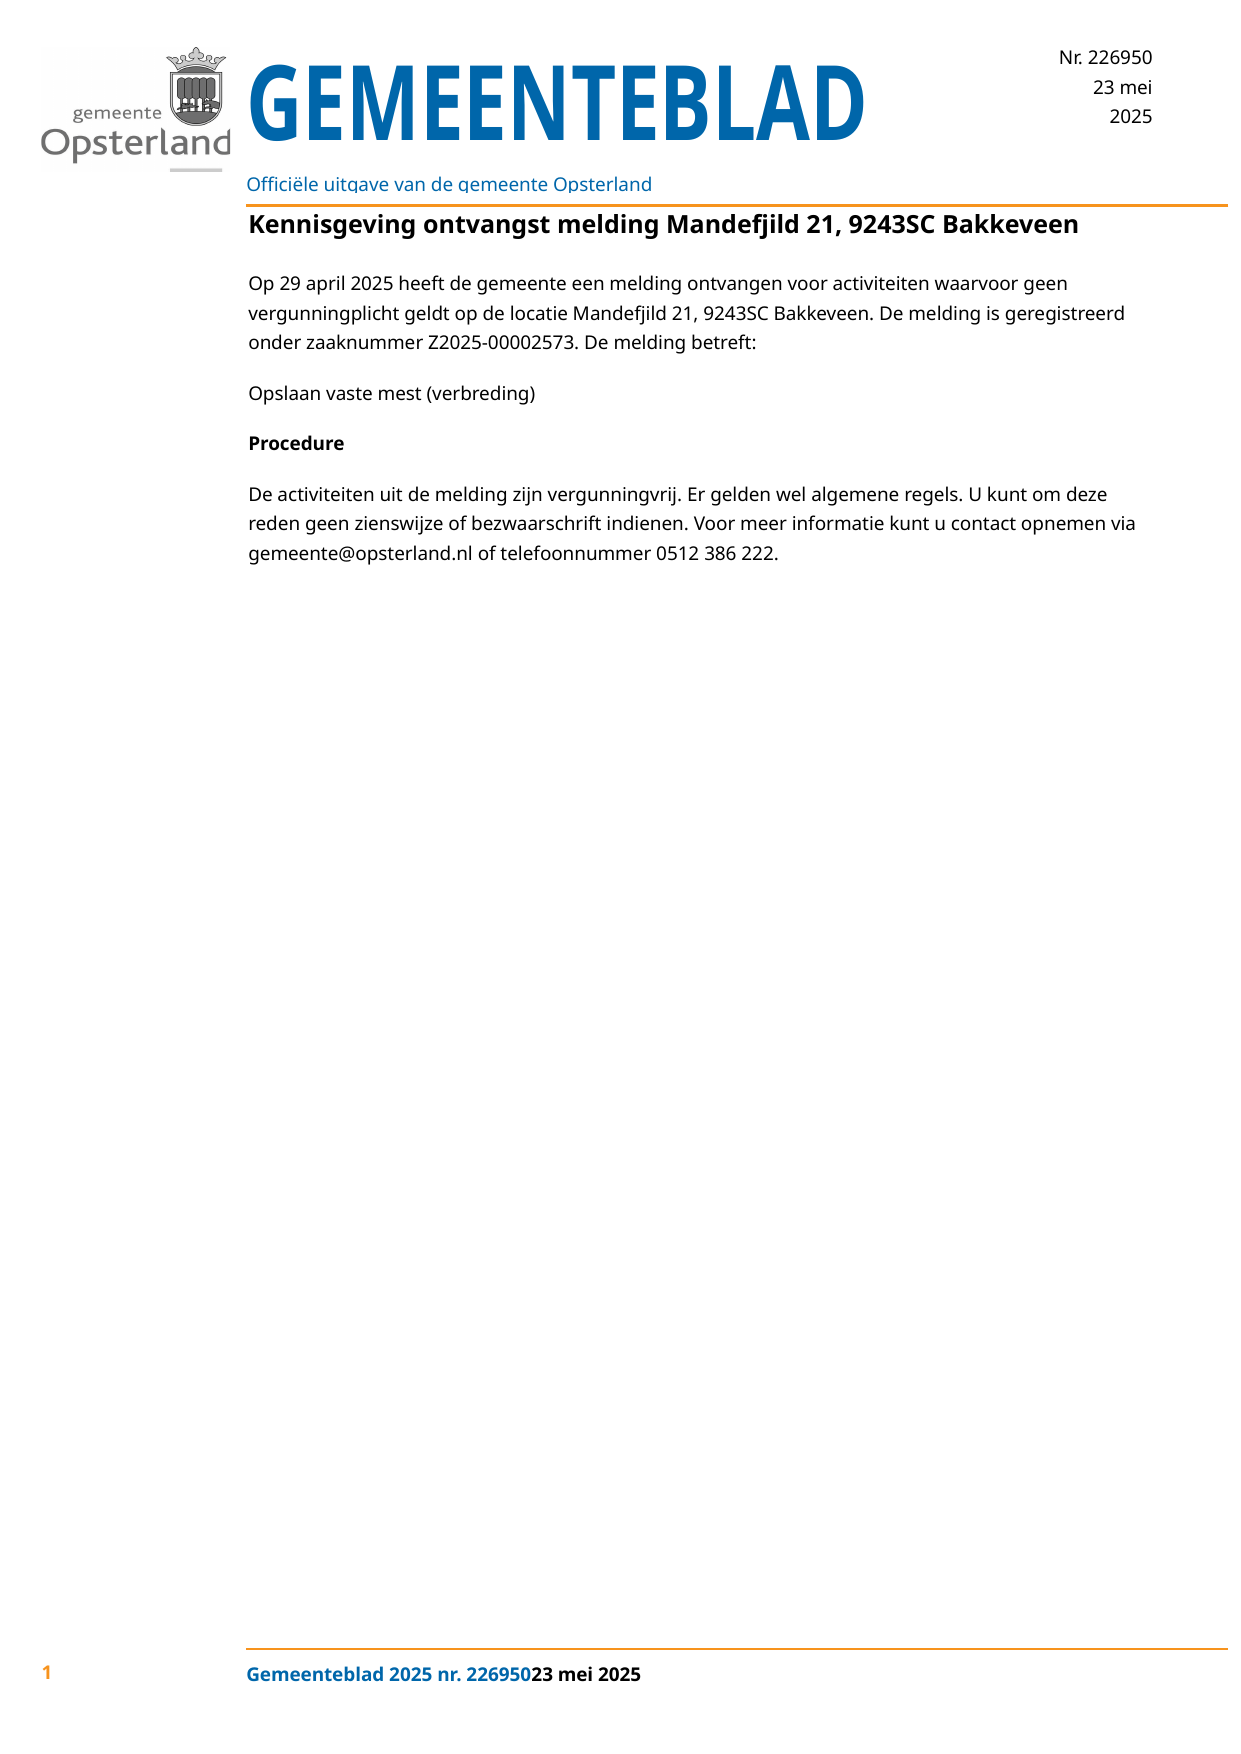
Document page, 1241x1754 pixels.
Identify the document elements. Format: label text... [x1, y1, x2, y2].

picture [41, 47, 231, 172]
text Procedure [248, 430, 1152, 456]
text Kennisgeving ontvangst melding Mandefjild 21, 9243SC Bakkeveen [248, 207, 1152, 241]
text Op 29 april 2025 heeft de gemeente een melding ontvangen voor activiteiten waarvoor geen vergunningplicht geldt op de locatie Mandefjild 21, 9243SC Bakkeveen. De melding is geregistreerd onder zaaknummer Z2025-00002573. De melding betreft: [248, 270, 1152, 355]
text Opslaan vaste mest (verbreding) [248, 380, 1152, 406]
text De activiteiten uit de melding zijn vergunningvrij. Er gelden wel algemene regels. U kunt om deze reden geen zienswijze of bezwaarschrift indienen. Voor meer informatie kunt u contact opnemen via gemeente@opsterland.nl of telefoonnummer 0512 386 222. [248, 481, 1152, 566]
